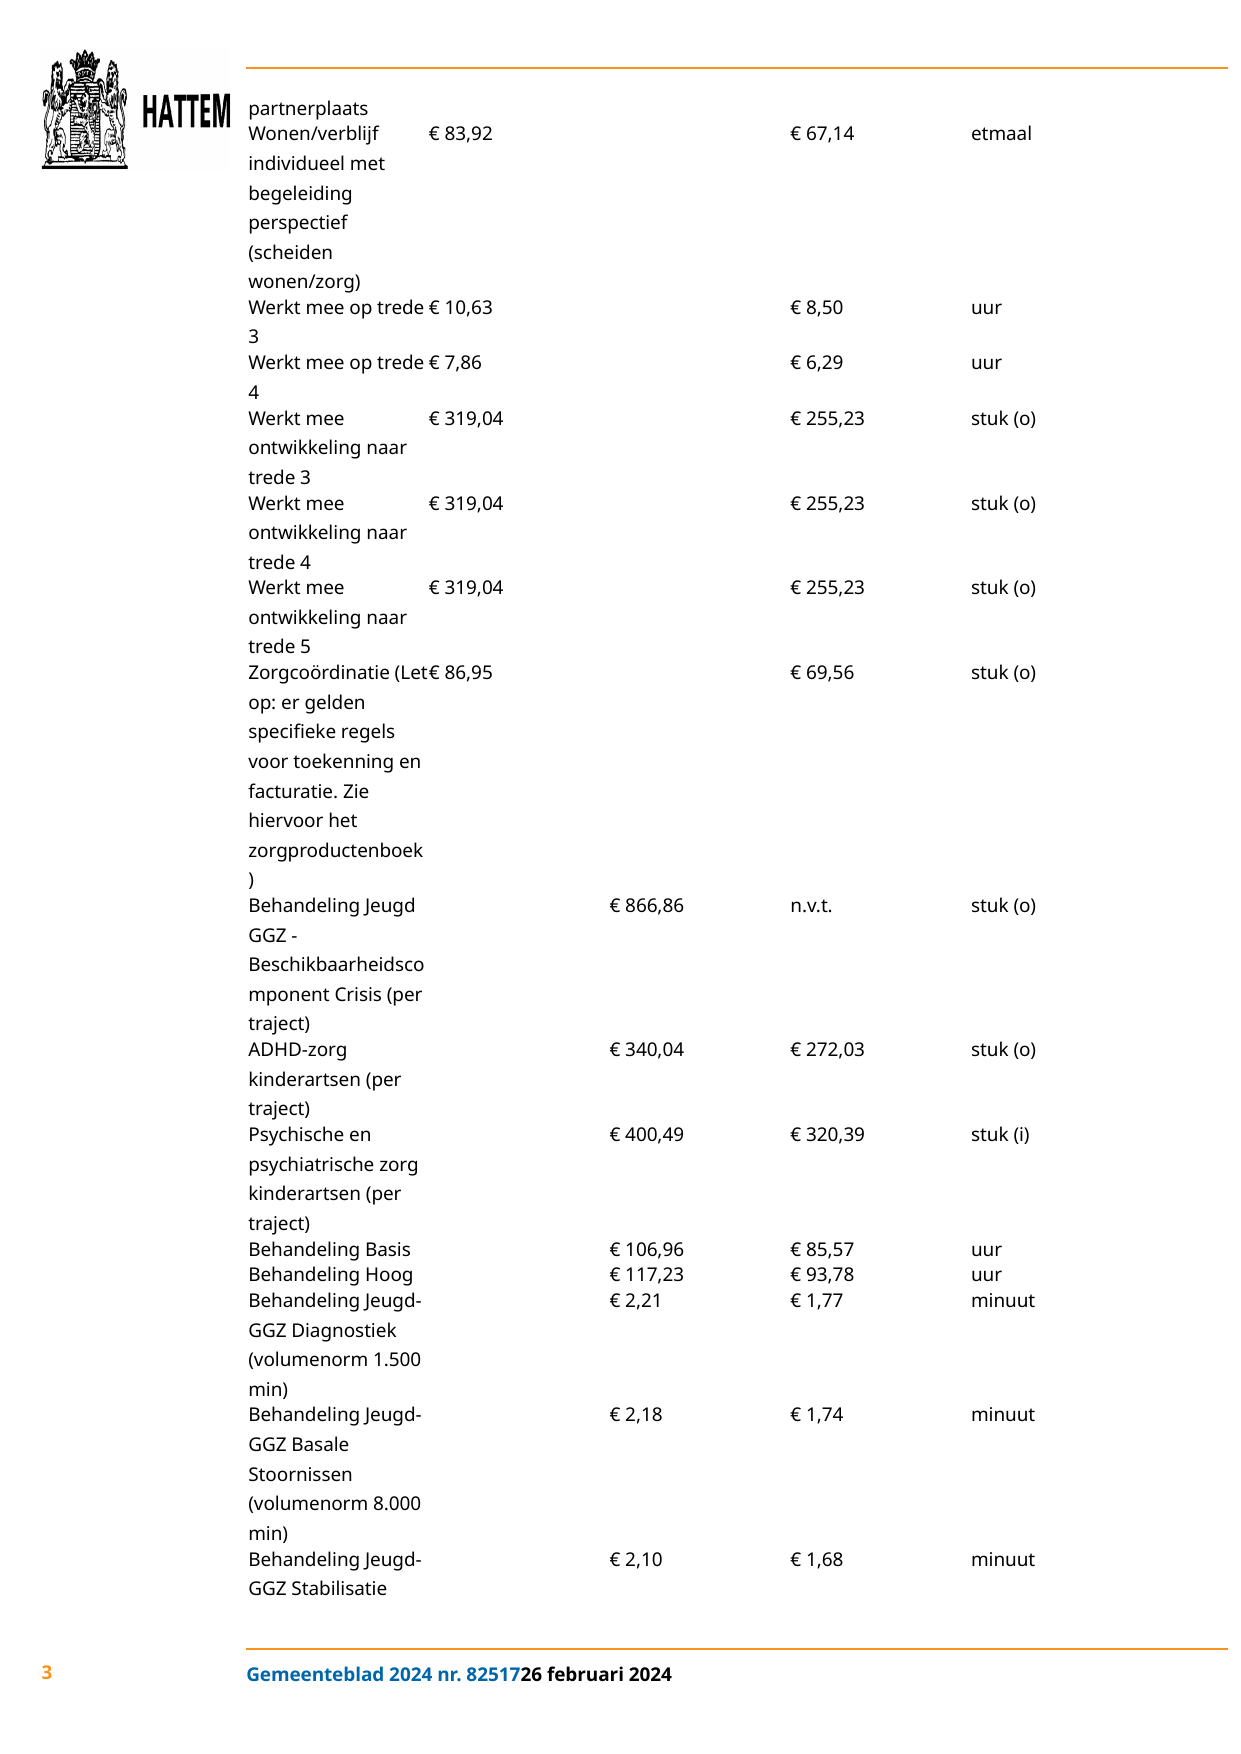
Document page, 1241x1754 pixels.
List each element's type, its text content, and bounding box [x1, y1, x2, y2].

table_cell € 320,39 [790, 1121, 971, 1236]
table_cell Behandeling Jeugd-GGZ Basale Stoornissen (volumenorm 8.000 min) [248, 1402, 429, 1546]
table_cell Wonen/verblijf individueel met begeleiding perspectief (scheiden wonen/zorg) [248, 121, 429, 294]
table_cell € 93,78 [790, 1261, 971, 1287]
table_cell € 272,03 [790, 1036, 971, 1121]
table_cell € 255,23 [790, 575, 971, 659]
table_cell € 117,23 [609, 1261, 790, 1287]
table_cell minuut [971, 1287, 1152, 1402]
table_cell € 8,50 [790, 294, 971, 349]
table_cell [609, 121, 790, 294]
table_cell € 67,14 [790, 121, 971, 294]
table_cell [429, 1236, 609, 1261]
table_cell etmaal [971, 121, 1152, 294]
table_cell [429, 1261, 609, 1287]
table_cell stuk (o) [971, 490, 1152, 574]
table_cell € 2,21 [609, 1287, 790, 1402]
table_cell [609, 95, 790, 121]
table_cell [429, 1287, 609, 1402]
table_cell [609, 294, 790, 349]
table_cell minuut [971, 1402, 1152, 1546]
table_cell Werkt mee ontwikkeling naar trede 5 [248, 575, 429, 659]
table_cell € 7,86 [429, 350, 609, 405]
table_cell € 400,49 [609, 1121, 790, 1236]
table_cell stuk (o) [971, 575, 1152, 659]
table_cell minuut [971, 1546, 1152, 1601]
table_cell € 319,04 [429, 405, 609, 490]
table_cell Werkt mee op trede 4 [248, 350, 429, 405]
table_cell uur [971, 1236, 1152, 1261]
table_cell uur [971, 350, 1152, 405]
table_cell ADHD-zorg kinderartsen (per traject) [248, 1036, 429, 1121]
table_cell € 1,74 [790, 1402, 971, 1546]
table_cell [790, 95, 971, 121]
table_cell € 319,04 [429, 490, 609, 574]
table_cell € 255,23 [790, 405, 971, 490]
table_cell [971, 95, 1152, 121]
table_cell Werkt mee ontwikkeling naar trede 3 [248, 405, 429, 490]
table_cell € 319,04 [429, 575, 609, 659]
table_cell € 1,77 [790, 1287, 971, 1402]
table_cell € 255,23 [790, 490, 971, 574]
table_cell Behandeling Jeugd-GGZ Diagnostiek (volumenorm 1.500 min) [248, 1287, 429, 1402]
table_cell [429, 892, 609, 1036]
table_cell Werkt mee op trede 3 [248, 294, 429, 349]
table_cell € 2,10 [609, 1546, 790, 1601]
table_cell Zorgcoördinatie (Let op: er gelden specifieke regels voor toekenning en facturatie. Zie hiervoor het zorgproductenboek) [248, 660, 429, 892]
table_cell Behandeling Jeugd GGZ - Beschikbaarheidscomponent Crisis (per traject) [248, 892, 429, 1036]
table_cell [429, 1546, 609, 1601]
table_cell uur [971, 1261, 1152, 1287]
table_cell € 69,56 [790, 660, 971, 892]
table_cell [609, 660, 790, 892]
table_cell Behandeling Jeugd-GGZ Stabilisatie [248, 1546, 429, 1601]
table_cell [429, 1121, 609, 1236]
table_cell stuk (o) [971, 405, 1152, 490]
table_cell € 2,18 [609, 1402, 790, 1546]
table_cell n.v.t. [790, 892, 971, 1036]
picture [41, 47, 231, 172]
table_cell [429, 95, 609, 121]
table_cell Psychische en psychiatrische zorg kinderartsen (per traject) [248, 1121, 429, 1236]
table_cell stuk (i) [971, 1121, 1152, 1236]
table_cell [429, 1402, 609, 1546]
table_cell € 340,04 [609, 1036, 790, 1121]
table_cell [609, 490, 790, 574]
table_cell € 85,57 [790, 1236, 971, 1261]
table_cell [609, 405, 790, 490]
table_cell € 83,92 [429, 121, 609, 294]
table_cell uur [971, 294, 1152, 349]
table_cell [609, 350, 790, 405]
table_cell stuk (o) [971, 1036, 1152, 1121]
table_cell - partnerplaats [248, 95, 429, 121]
table_cell € 1,68 [790, 1546, 971, 1601]
table_cell € 866,86 [609, 892, 790, 1036]
table_cell Behandeling Hoog [248, 1261, 429, 1287]
table_cell € 10,63 [429, 294, 609, 349]
table_cell € 86,95 [429, 660, 609, 892]
table_cell stuk (o) [971, 892, 1152, 1036]
table_cell [429, 1036, 609, 1121]
table_cell stuk (o) [971, 660, 1152, 892]
table_cell € 6,29 [790, 350, 971, 405]
table_cell [609, 575, 790, 659]
table_cell Werkt mee ontwikkeling naar trede 4 [248, 490, 429, 574]
table_cell Behandeling Basis [248, 1236, 429, 1261]
table_cell € 106,96 [609, 1236, 790, 1261]
